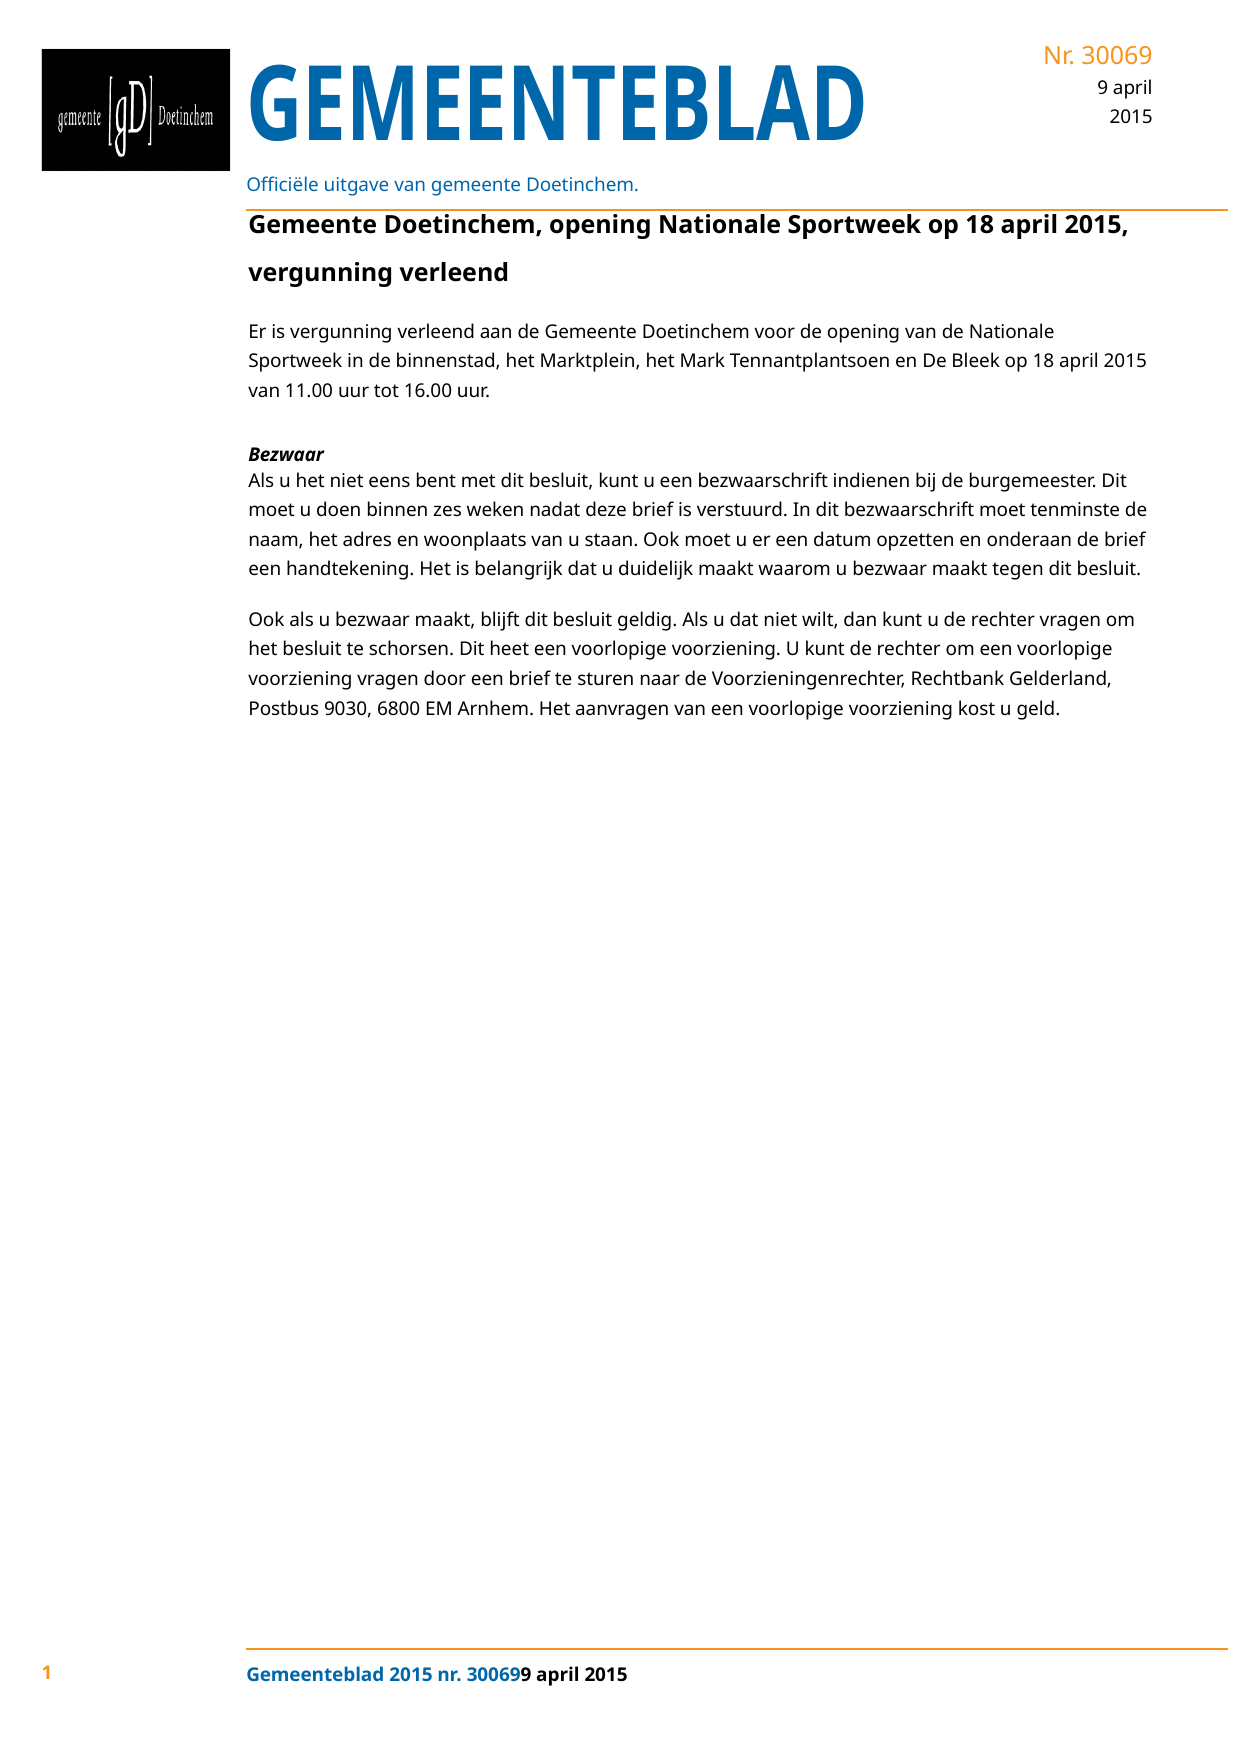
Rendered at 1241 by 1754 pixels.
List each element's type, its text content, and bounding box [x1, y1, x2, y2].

text Er is vergunning verleend aan de Gemeente Doetinchem voor de opening van de Nationale Sportweek in de binnenstad, het Marktplein, het Mark Tennantplantsoen en De Bleek op 18 april 2015 van 11.00 uur tot 16.00 uur. [248, 318, 1152, 403]
text Bezwaar [248, 441, 1152, 467]
text Als u het niet eens bent met dit besluit, kunt u een bezwaarschrift indienen bij de burgemeester. Dit moet u doen binnen zes weken nadat deze brief is verstuurd. In dit bezwaarschrift moet tenminste de naam, het adres en woonplaats van u staan. Ook moet u er een datum opzetten en onderaan de brief een handtekening. Het is belangrijk dat u duidelijk maakt waarom u bezwaar maakt tegen dit besluit. [248, 467, 1152, 581]
text Gemeente Doetinchem, opening Nationale Sportweek op 18 april 2015, vergunning verleend [248, 211, 1152, 288]
picture [41, 47, 231, 172]
text Ook als u bezwaar maakt, blijft dit besluit geldig. Als u dat niet wilt, dan kunt u de rechter vragen om het besluit te schorsen. Dit heet een voorlopige voorziening. U kunt de rechter om een voorlopige voorziening vragen door een brief te sturen naar de Voorzieningenrechter, Rechtbank Gelderland, Postbus 9030, 6800 EM Arnhem. Het aanvragen van een voorlopige voorziening kost u geld. [248, 606, 1152, 720]
